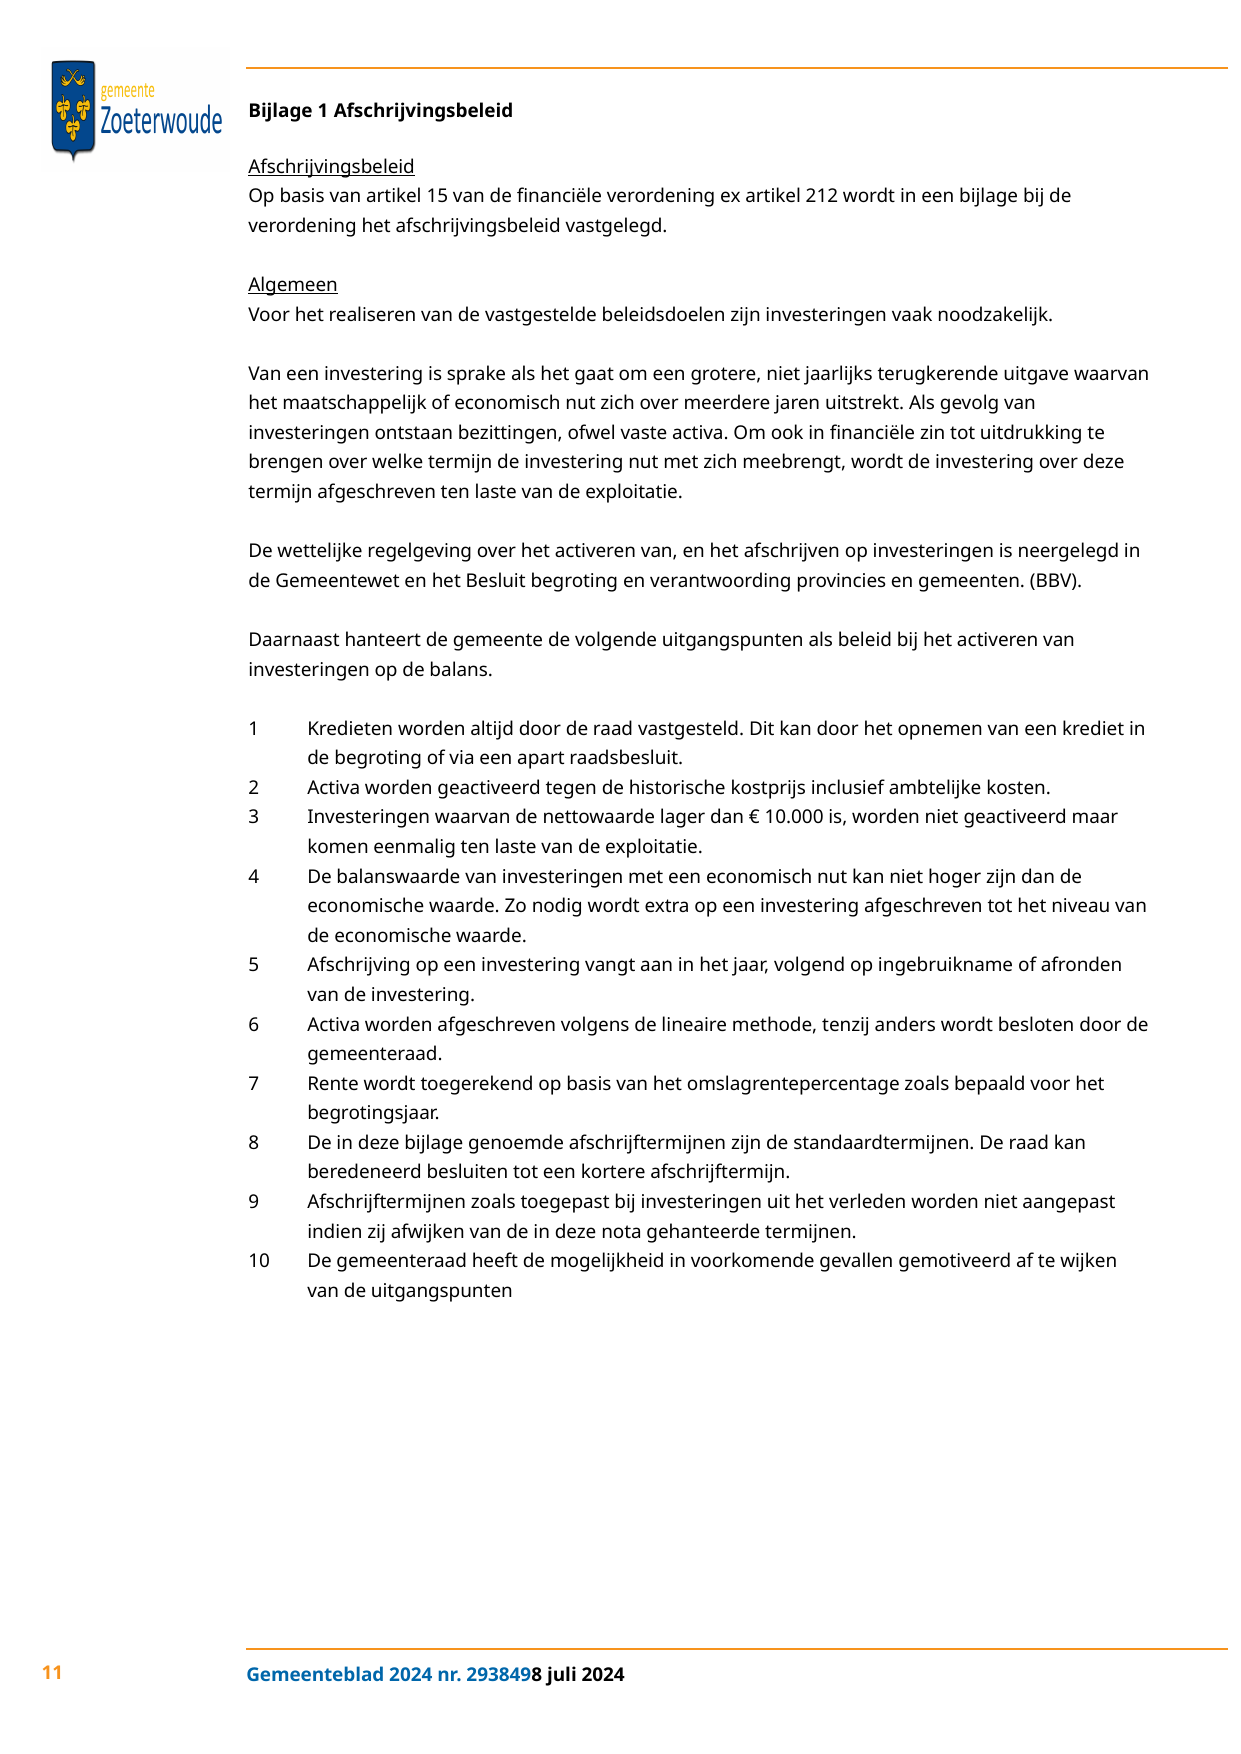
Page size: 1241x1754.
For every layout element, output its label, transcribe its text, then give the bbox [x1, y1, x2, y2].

text Bijlage 1 Afschrijvingsbeleid [248, 95, 1152, 123]
list Kredieten worden altijd door de raad vastgesteld. Dit kan door het opnemen van een krediet in de begroting of via een apart raadsbesluit. [248, 715, 1152, 770]
text Van een investering is sprake als het gaat om een grotere, niet jaarlijks terugkerende uitgave waarvan het maatschappelijk of economisch nut zich over meerdere jaren uitstrekt. Als gevolg van investeringen ontstaan bezittingen, ofwel vaste activa. Om ook in financiële zin tot uitdrukking te brengen over welke termijn de investering nut met zich meebrengt, wordt de investering over deze termijn afgeschreven ten laste van de exploitatie. [248, 360, 1152, 504]
text Op basis van artikel 15 van de financiële verordening ex artikel 212 wordt in een bijlage bij de verordening het afschrijvingsbeleid vastgelegd. [248, 182, 1152, 238]
text Afschrijvingsbeleid [248, 153, 1152, 179]
text De wettelijke regelgeving over het activeren van, en het afschrijven op investeringen is neergelegd in de Gemeentewet en het Besluit begroting en verantwoording provincies en gemeenten. (BBV). [248, 537, 1152, 593]
list Afschrijftermijnen zoals toegepast bij investeringen uit het verleden worden niet aangepast indien zij afwijken van de in deze nota gehanteerde termijnen. [248, 1188, 1152, 1244]
list Activa worden geactiveerd tegen de historische kostprijs inclusief ambtelijke kosten. [248, 774, 1152, 800]
list De gemeenteraad heeft de mogelijkheid in voorkomende gevallen gemotiveerd af te wijken van de uitgangspunten [248, 1247, 1152, 1303]
text Voor het realiseren van de vastgestelde beleidsdoelen zijn investeringen vaak noodzakelijk. [248, 301, 1152, 327]
text Algemeen [248, 271, 1152, 297]
list Rente wordt toegerekend op basis van het omslagrentepercentage zoals bepaald voor het begrotingsjaar. [248, 1070, 1152, 1125]
list Afschrijving op een investering vangt aan in het jaar, volgend op ingebruikname of afronden van de investering. [248, 952, 1152, 1007]
picture [41, 47, 231, 172]
text Daarnaast hanteert de gemeente de volgende uitgangspunten als beleid bij het activeren van investeringen op de balans. [248, 626, 1152, 682]
list De balanswaarde van investeringen met een economisch nut kan niet hoger zijn dan de economische waarde. Zo nodig wordt extra op een investering afgeschreven tot het niveau van de economische waarde. [248, 863, 1152, 948]
list Investeringen waarvan de nettowaarde lager dan € 10.000 is, worden niet geactiveerd maar komen eenmalig ten laste van de exploitatie. [248, 804, 1152, 859]
list De in deze bijlage genoemde afschrijftermijnen zijn de standaardtermijnen. De raad kan beredeneerd besluiten tot een kortere afschrijftermijn. [248, 1129, 1152, 1184]
list Activa worden afgeschreven volgens de lineaire methode, tenzij anders wordt besloten door de gemeenteraad. [248, 1011, 1152, 1066]
